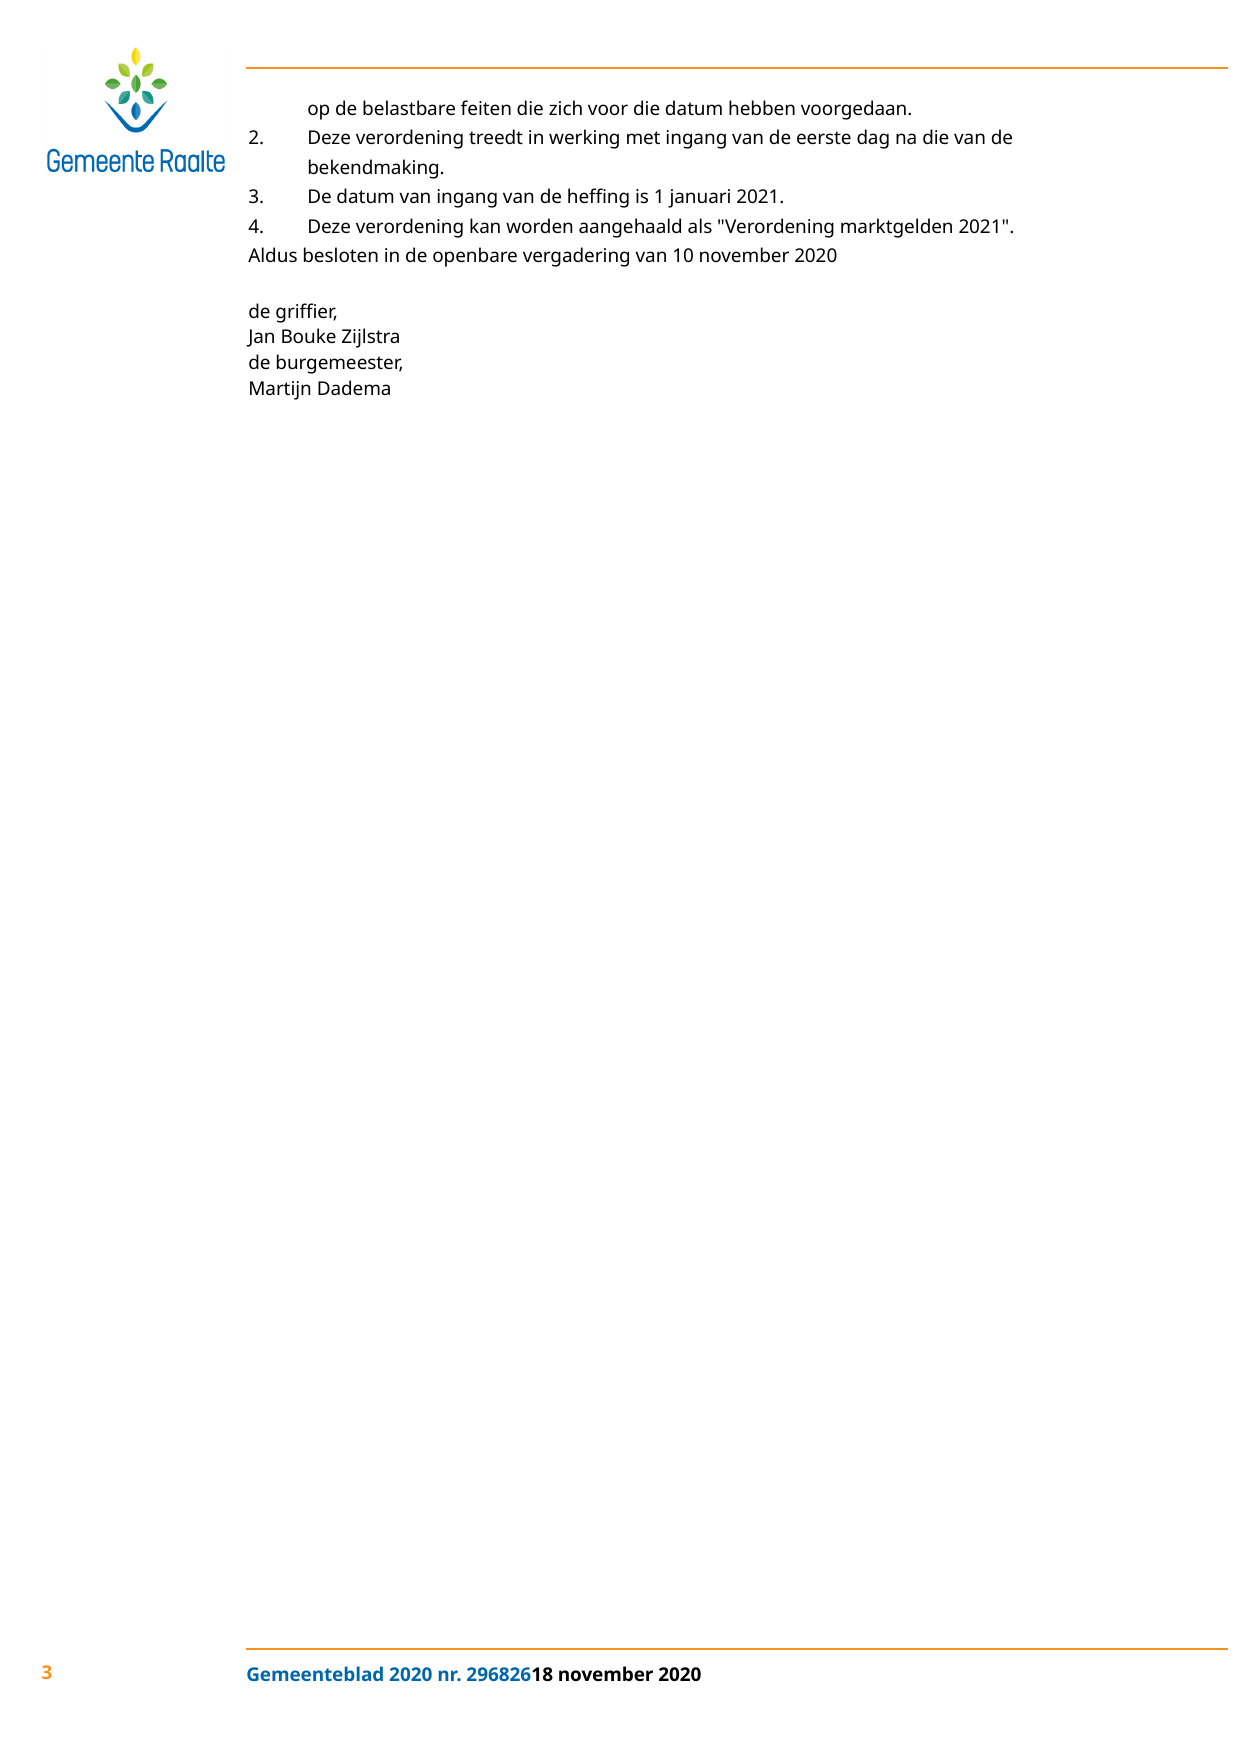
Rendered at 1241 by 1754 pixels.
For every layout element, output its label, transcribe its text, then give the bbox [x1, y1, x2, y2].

list Deze verordening kan worden aangehaald als "Verordening marktgelden 2021". [248, 213, 1152, 239]
list op de belastbare feiten die zich voor die datum hebben voorgedaan. [248, 95, 1152, 121]
picture [41, 47, 231, 172]
text Jan Bouke Zijlstra [248, 324, 1152, 349]
text Aldus besloten in de openbare vergadering van 10 november 2020 [248, 243, 1152, 268]
text de burgemeester, [248, 349, 1152, 375]
text de griffier, [248, 298, 1152, 324]
list De datum van ingang van de heffing is 1 januari 2021. [248, 183, 1152, 209]
text Martijn Dadema [248, 375, 1152, 401]
list Deze verordening treedt in werking met ingang van de eerste dag na die van de bekendmaking. [248, 124, 1152, 180]
